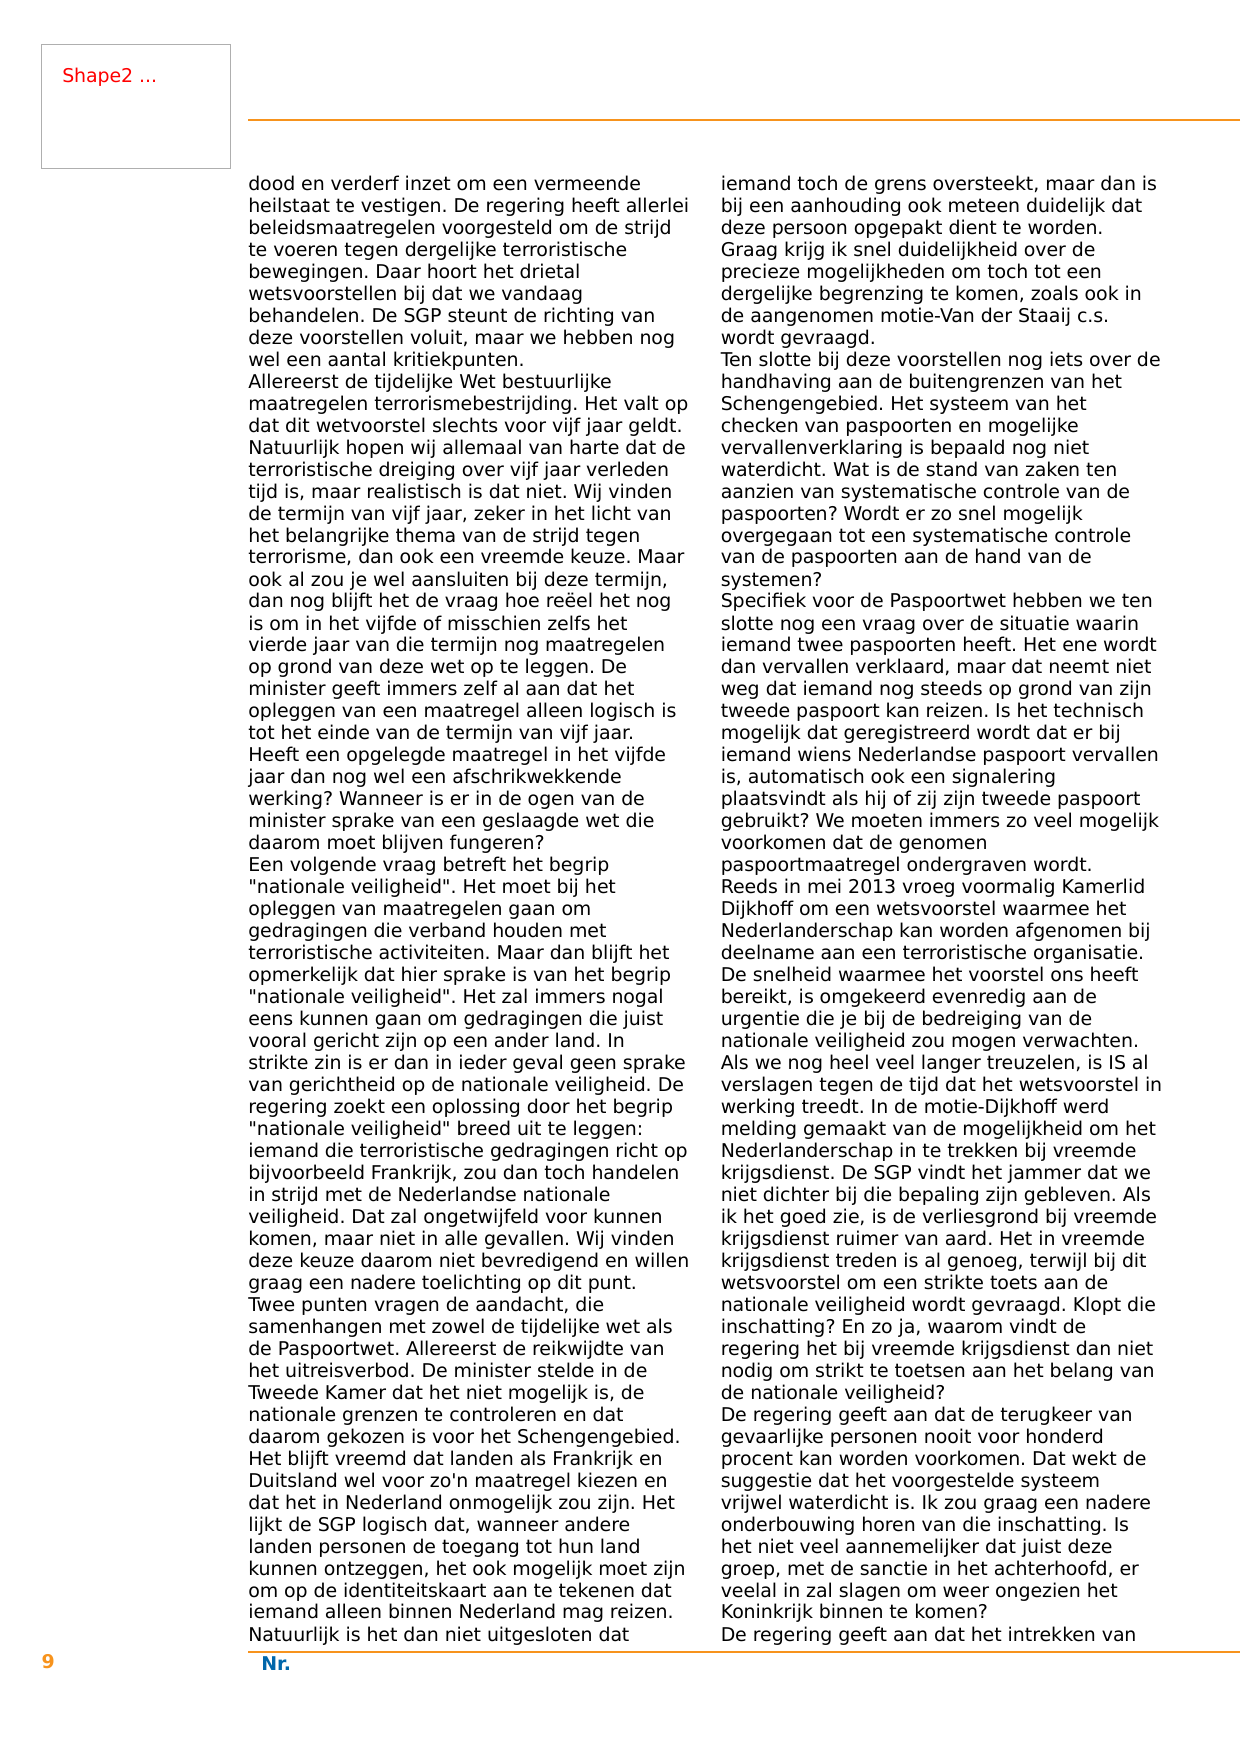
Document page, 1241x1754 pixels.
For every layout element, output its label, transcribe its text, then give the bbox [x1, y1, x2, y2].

text dood en verderf inzet om een vermeende heilstaat te vestigen. De regering heeft allerlei beleidsmaatregelen voorgesteld om de strijd te voeren tegen dergelijke terroristische bewegingen. Daar hoort het drietal wetsvoorstellen bij dat we vandaag behandelen. De SGP steunt de richting van deze voorstellen voluit, maar we hebben nog wel een aantal kritiekpunten. [248, 173, 691, 371]
text iemand toch de grens oversteekt, maar dan is bij een aanhouding ook meteen duidelijk dat deze persoon opgepakt dient te worden. Graag krijg ik snel duidelijkheid over de precieze mogelijkheden om toch tot een dergelijke begrenzing te komen, zoals ook in de aangenomen motie-Van der Staaij c.s. wordt gevraagd. [721, 173, 1163, 349]
text Twee punten vragen de aandacht, die samenhangen met zowel de tijdelijke wet als de Paspoortwet. Allereerst de reikwijdte van het uitreisverbod. De minister stelde in de Tweede Kamer dat het niet mogelijk is, de nationale grenzen te controleren en dat daarom gekozen is voor het Schengengebied. Het blijft vreemd dat landen als Frankrijk en Duitsland wel voor zo'n maatregel kiezen en dat het in Nederland onmogelijk zou zijn. Het lijkt de SGP logisch dat, wanneer andere landen personen de toegang tot hun land kunnen ontzeggen, het ook mogelijk moet zijn om op de identiteitskaart aan te tekenen dat iemand alleen binnen Nederland mag reizen. Natuurlijk is het dan niet uitgesloten dat [248, 1294, 691, 1645]
text Specifiek voor de Paspoortwet hebben we ten slotte nog een vraag over de situatie waarin iemand twee paspoorten heeft. Het ene wordt dan vervallen verklaard, maar dat neemt niet weg dat iemand nog steeds op grond van zijn tweede paspoort kan reizen. Is het technisch mogelijk dat geregistreerd wordt dat er bij iemand wiens Nederlandse paspoort vervallen is, automatisch ook een signalering plaatsvindt als hij of zij zijn tweede paspoort gebruikt? We moeten immers zo veel mogelijk voorkomen dat de genomen paspoortmaatregel ondergraven wordt. [721, 590, 1163, 876]
text Ten slotte bij deze voorstellen nog iets over de handhaving aan de buitengrenzen van het Schengengebied. Het systeem van het checken van paspoorten en mogelijke vervallenverklaring is bepaald nog niet waterdicht. Wat is de stand van zaken ten aanzien van systematische controle van de paspoorten? Wordt er zo snel mogelijk overgegaan tot een systematische controle van de paspoorten aan de hand van de systemen? [721, 349, 1163, 590]
text De regering geeft aan dat het intrekken van [721, 1623, 1163, 1645]
text Een volgende vraag betreft het begrip "nationale veiligheid". Het moet bij het opleggen van maatregelen gaan om gedragingen die verband houden met terroristische activiteiten. Maar dan blijft het opmerkelijk dat hier sprake is van het begrip "nationale veiligheid". Het zal immers nogal eens kunnen gaan om gedragingen die juist vooral gericht zijn op een ander land. In strikte zin is er dan in ieder geval geen sprake van gerichtheid op de nationale veiligheid. De regering zoekt een oplossing door het begrip "nationale veiligheid" breed uit te leggen: iemand die terroristische gedragingen richt op bijvoorbeeld Frankrijk, zou dan toch handelen in strijd met de Nederlandse nationale veiligheid. Dat zal ongetwijfeld voor kunnen komen, maar niet in alle gevallen. Wij vinden deze keuze daarom niet bevredigend en willen graag een nadere toelichting op dit punt. [248, 854, 691, 1294]
text Allereerst de tijdelijke Wet bestuurlijke maatregelen terrorismebestrijding. Het valt op dat dit wetvoorstel slechts voor vijf jaar geldt. Natuurlijk hopen wij allemaal van harte dat de terroristische dreiging over vijf jaar verleden tijd is, maar realistisch is dat niet. Wij vinden de termijn van vijf jaar, zeker in het licht van het belangrijke thema van de strijd tegen terrorisme, dan ook een vreemde keuze. Maar ook al zou je wel aansluiten bij deze termijn, dan nog blijft het de vraag hoe reëel het nog is om in het vijfde of misschien zelfs het vierde jaar van die termijn nog maatregelen op grond van deze wet op te leggen. De minister geeft immers zelf al aan dat het opleggen van een maatregel alleen logisch is tot het einde van de termijn van vijf jaar. Heeft een opgelegde maatregel in het vijfde jaar dan nog wel een afschrikwekkende werking? Wanneer is er in de ogen van de minister sprake van een geslaagde wet die daarom moet blijven fungeren? [248, 371, 691, 854]
text Reeds in mei 2013 vroeg voormalig Kamerlid Dijkhoff om een wetsvoorstel waarmee het Nederlanderschap kan worden afgenomen bij deelname aan een terroristische organisatie. De snelheid waarmee het voorstel ons heeft bereikt, is omgekeerd evenredig aan de urgentie die je bij de bedreiging van de nationale veiligheid zou mogen verwachten. Als we nog heel veel langer treuzelen, is IS al verslagen tegen de tijd dat het wetsvoorstel in werking treedt. In de motie-Dijkhoff werd melding gemaakt van de mogelijkheid om het Nederlanderschap in te trekken bij vreemde krijgsdienst. De SGP vindt het jammer dat we niet dichter bij die bepaling zijn gebleven. Als ik het goed zie, is de verliesgrond bij vreemde krijgsdienst ruimer van aard. Het in vreemde krijgsdienst treden is al genoeg, terwijl bij dit wetsvoorstel om een strikte toets aan de nationale veiligheid wordt gevraagd. Klopt die inschatting? En zo ja, waarom vindt de regering het bij vreemde krijgsdienst dan niet nodig om strikt te toetsen aan het belang van de nationale veiligheid? [721, 876, 1163, 1404]
text De regering geeft aan dat de terugkeer van gevaarlijke personen nooit voor honderd procent kan worden voorkomen. Dat wekt de suggestie dat het voorgestelde systeem vrijwel waterdicht is. Ik zou graag een nadere onderbouwing horen van die inschatting. Is het niet veel aannemelijker dat juist deze groep, met de sanctie in het achterhoofd, er veelal in zal slagen om weer ongezien het Koninkrijk binnen te komen? [721, 1404, 1163, 1623]
